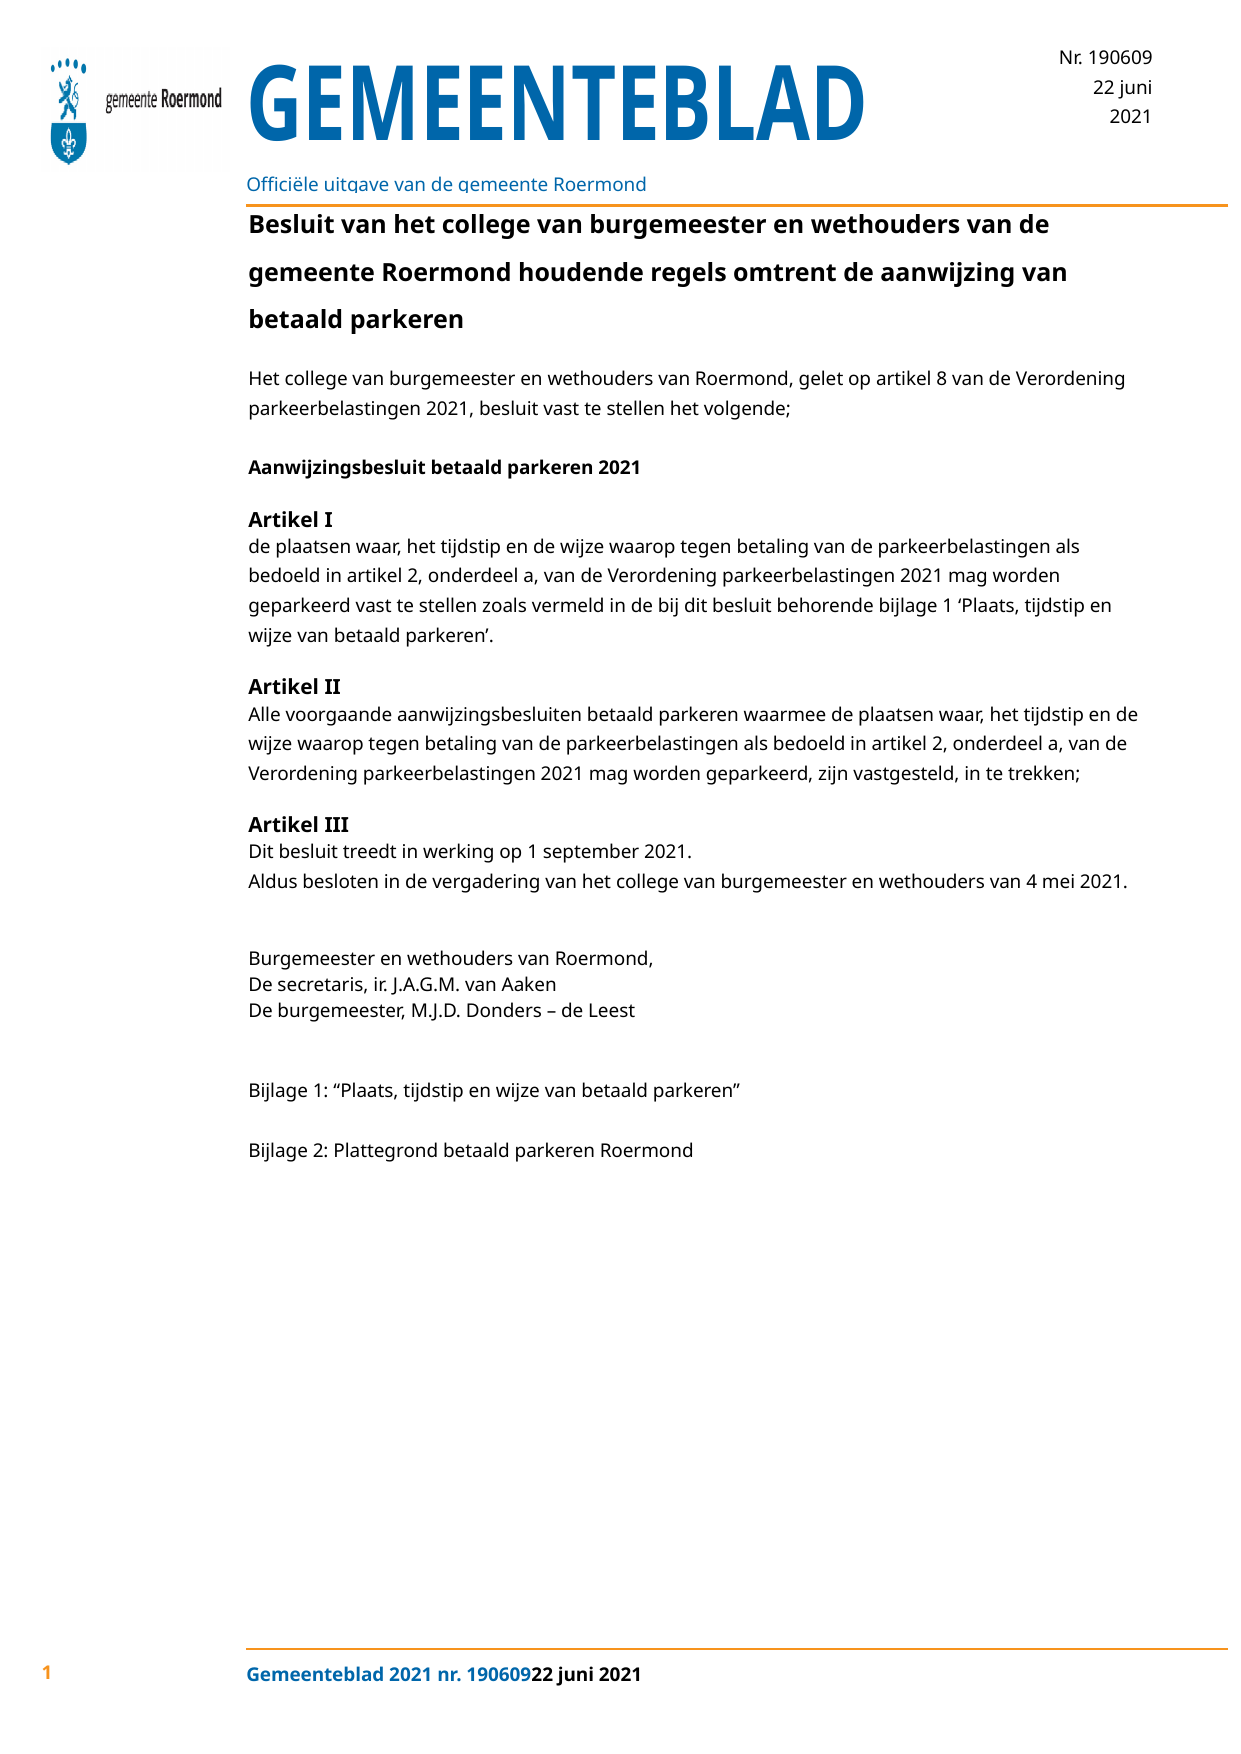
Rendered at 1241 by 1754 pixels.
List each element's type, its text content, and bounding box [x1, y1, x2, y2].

text De secretaris, ir. J.A.G.M. van Aaken [248, 971, 1152, 997]
text Besluit van het college van burgemeester en wethouders van de gemeente Roermond houdende regels omtrent de aanwijzing van betaald parkeren [248, 207, 1152, 336]
text Artikel III [248, 810, 1152, 839]
text de plaatsen waar, het tijdstip en de wijze waarop tegen betaling van de parkeerbelastingen als bedoeld in artikel 2, onderdeel a, van de Verordening parkeerbelastingen 2021 mag worden geparkeerd vast te stellen zoals vermeld in de bij dit besluit behorende bijlage 1 ‘Plaats, tijdstip en wijze van betaald parkeren’. [248, 533, 1152, 648]
text Burgemeester en wethouders van Roermond, [248, 946, 1152, 971]
text Het college van burgemeester en wethouders van Roermond, gelet op artikel 8 van de Verordening parkeerbelastingen 2021, besluit vast te stellen het volgende; [248, 366, 1152, 421]
text Bijlage 1: “Plaats, tijdstip en wijze van betaald parkeren” [248, 1078, 1152, 1103]
text Bijlage 2: Plattegrond betaald parkeren Roermond [248, 1137, 1152, 1162]
text Alle voorgaande aanwijzingsbesluiten betaald parkeren waarmee de plaatsen waar, het tijdstip en de wijze waarop tegen betaling van de parkeerbelastingen als bedoeld in artikel 2, onderdeel a, van de Verordening parkeerbelastingen 2021 mag worden geparkeerd, zijn vastgesteld, in te trekken; [248, 701, 1152, 786]
picture [41, 47, 231, 172]
text Aanwijzingsbesluit betaald parkeren 2021 [248, 454, 1152, 480]
text Artikel II [248, 672, 1152, 701]
text Dit besluit treedt in werking op 1 september 2021. [248, 839, 1152, 864]
text Aldus besloten in de vergadering van het college van burgemeester en wethouders van 4 mei 2021. [248, 868, 1152, 894]
text De burgemeester, M.J.D. Donders – de Leest [248, 997, 1152, 1023]
text Artikel I [248, 505, 1152, 533]
